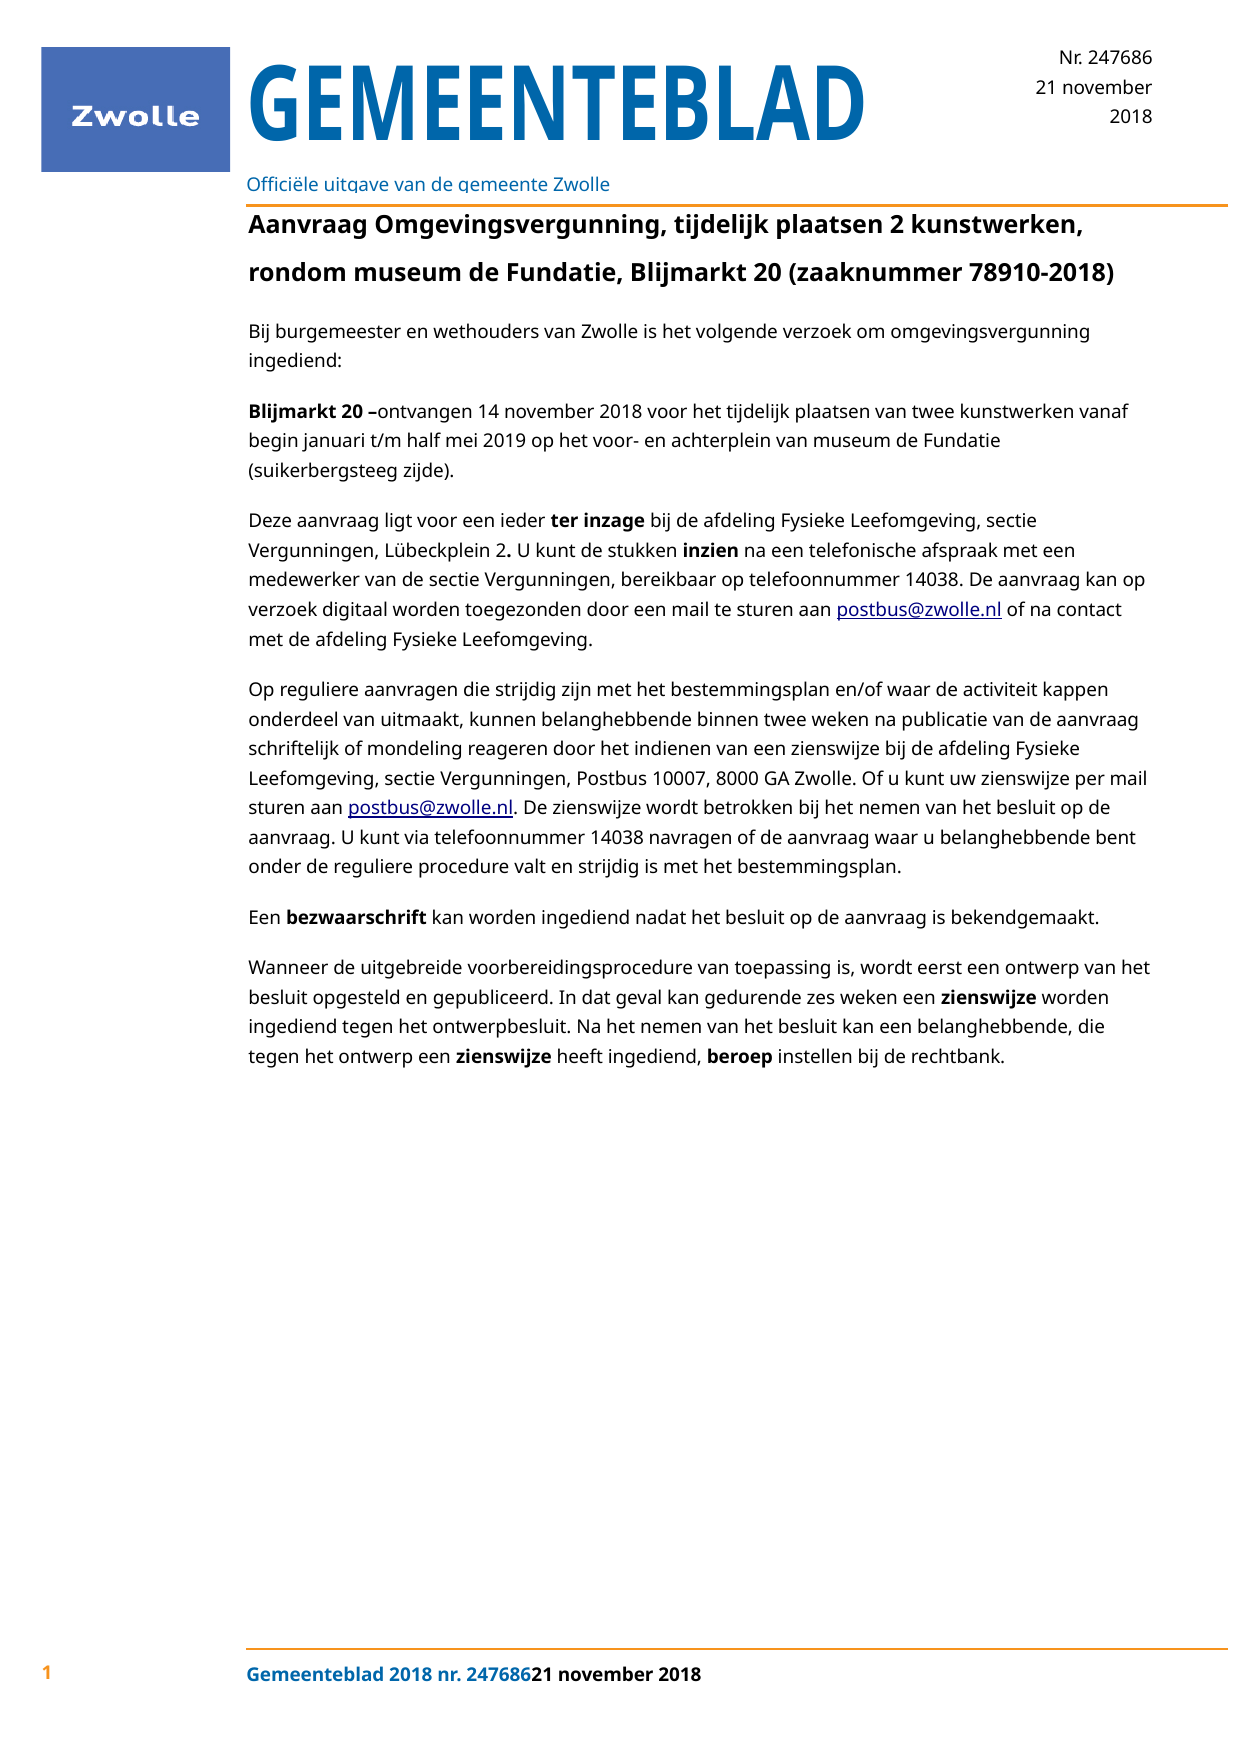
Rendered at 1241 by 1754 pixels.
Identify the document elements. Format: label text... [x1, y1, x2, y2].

picture [41, 47, 231, 172]
text Wanneer de uitgebreide voorbereidingsprocedure van toepassing is, wordt eerst een ontwerp van het besluit opgesteld en gepubliceerd. In dat geval kan gedurende zes weken een zienswijze worden ingediend tegen het ontwerpbesluit. Na het nemen van het besluit kan een belanghebbende, die tegen het ontwerp een zienswijze heeft ingediend, beroep instellen bij de rechtbank. [248, 954, 1152, 1069]
text Op reguliere aanvragen die strijdig zijn met het bestemmingsplan en/of waar de activiteit kappen onderdeel van uitmaakt, kunnen belanghebbende binnen twee weken na publicatie van de aanvraag schriftelijk of mondeling reageren door het indienen van een zienswijze bij de afdeling Fysieke Leefomgeving, sectie Vergunningen, Postbus 10007, 8000 GA Zwolle. Of u kunt uw zienswijze per mail sturen aan postbus@zwolle.nl. De zienswijze wordt betrokken bij het nemen van het besluit op de aanvraag. U kunt via telefoonnummer 14038 navragen of de aanvraag waar u belanghebbende bent onder de reguliere procedure valt en strijdig is met het bestemmingsplan. [248, 676, 1152, 879]
text Een bezwaarschrift kan worden ingediend nadat het besluit op de aanvraag is bekendgemaakt. [248, 904, 1152, 930]
text Blijmarkt 20 –ontvangen 14 november 2018 voor het tijdelijk plaatsen van twee kunstwerken vanaf begin januari t/m half mei 2019 op het voor- en achterplein van museum de Fundatie (suikerbergsteeg zijde). [248, 398, 1152, 483]
text Bij burgemeester en wethouders van Zwolle is het volgende verzoek om omgevingsvergunning ingediend: [248, 318, 1152, 373]
text Aanvraag Omgevingsvergunning, tijdelijk plaatsen 2 kunstwerken, rondom museum de Fundatie, Blijmarkt 20 (zaaknummer 78910-2018) [248, 207, 1152, 288]
text Deze aanvraag ligt voor een ieder ter inzage bij de afdeling Fysieke Leefomgeving, sectie Vergunningen, Lübeckplein 2. U kunt de stukken inzien na een telefonische afspraak met een medewerker van de sectie Vergunningen, bereikbaar op telefoonnummer 14038. De aanvraag kan op verzoek digitaal worden toegezonden door een mail te sturen aan postbus@zwolle.nl of na contact met de afdeling Fysieke Leefomgeving. [248, 507, 1152, 652]
